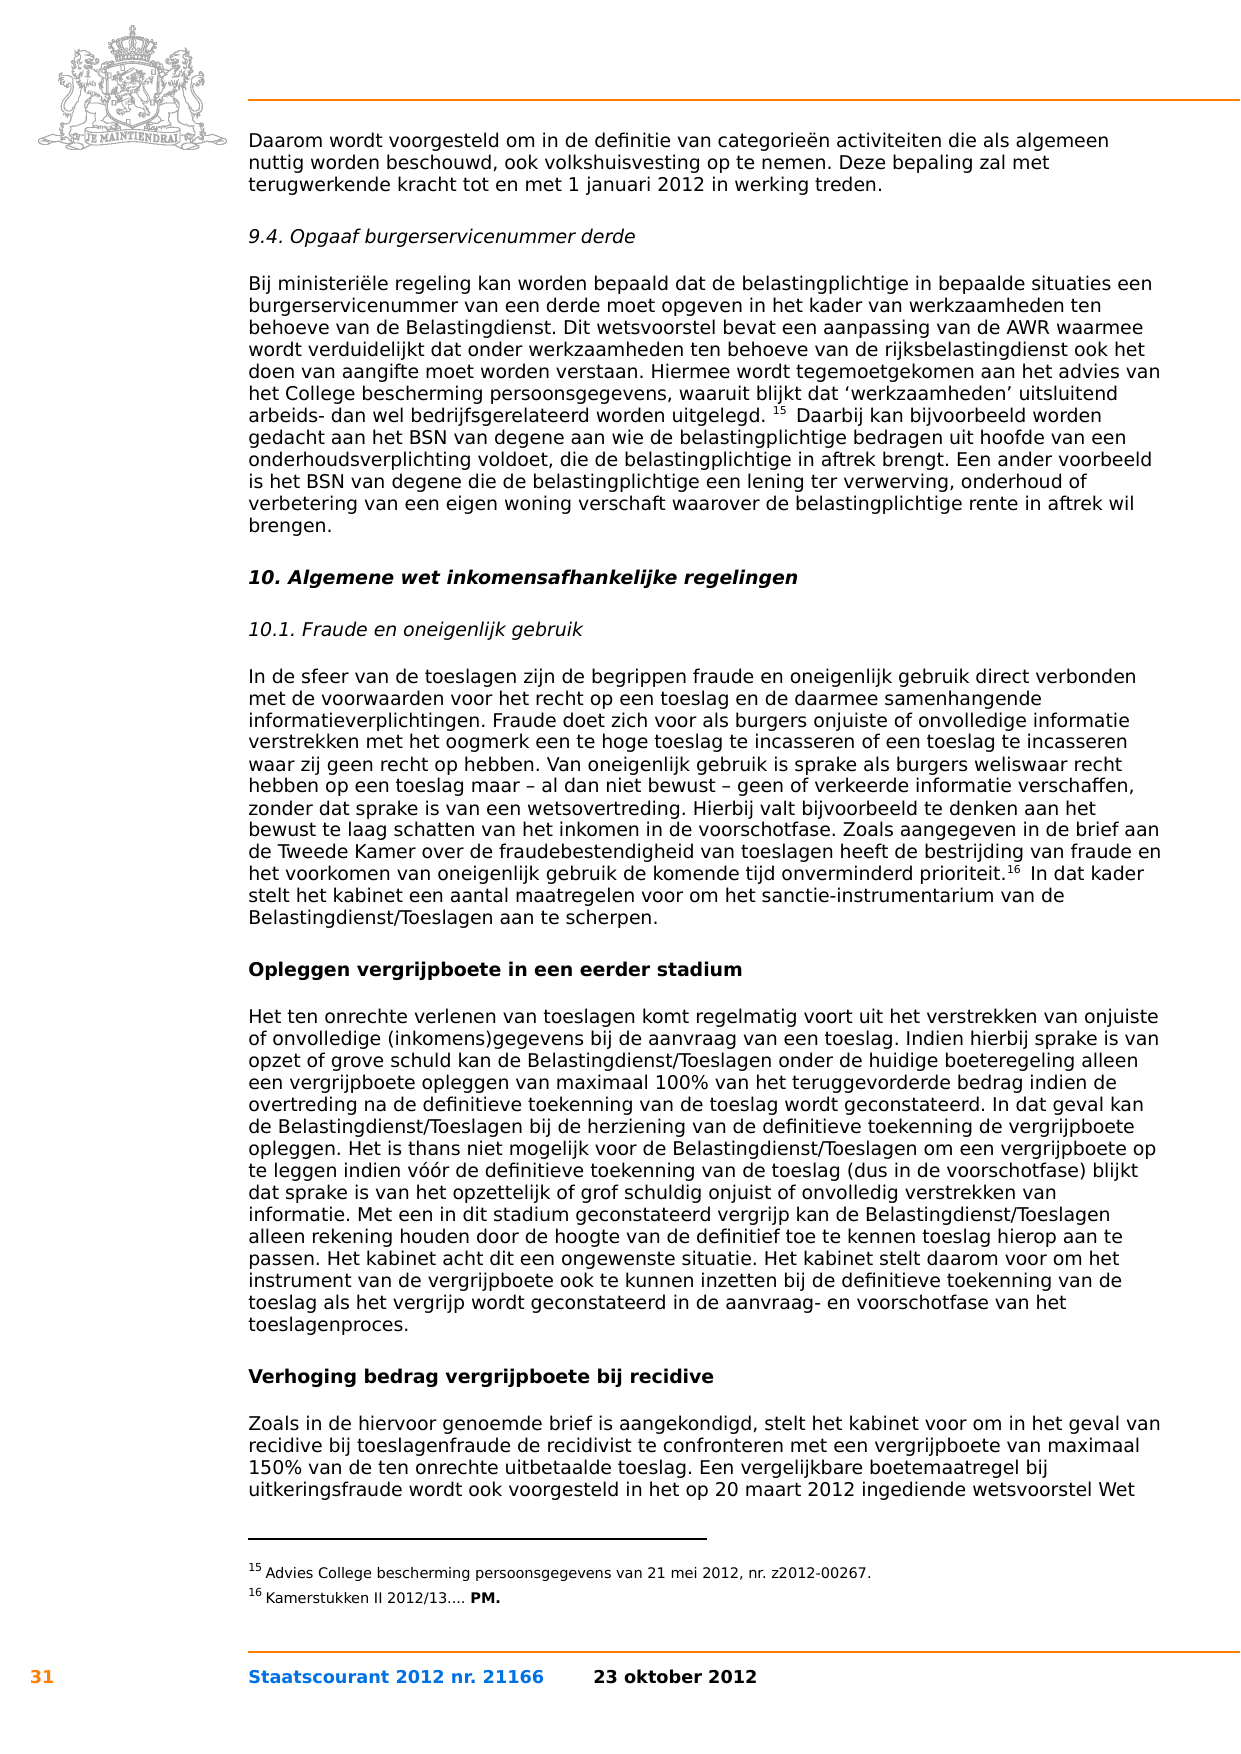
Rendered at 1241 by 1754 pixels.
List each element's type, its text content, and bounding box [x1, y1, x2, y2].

text Bij ministeriële regeling kan worden bepaald dat de belastingplichtige in bepaalde situaties een burgerservicenummer van een derde moet opgeven in het kader van werkzaamheden ten behoeve van de Belastingdienst. Dit wetsvoorstel bevat een aanpassing van de AWR waarmee wordt verduidelijkt dat onder werkzaamheden ten behoeve van de rijksbelastingdienst ook het doen van aangifte moet worden verstaan. Hiermee wordt tegemoetgekomen aan het advies van het College bescherming persoonsgegevens, waaruit blijkt dat ‘werkzaamheden’ uitsluitend arbeids- dan wel bedrijfsgerelateerd worden uitgelegd. Daarbij kan bijvoorbeeld worden gedacht aan het BSN van degene aan wie de belastingplichtige bedragen uit hoofde van een onderhoudsverplichting voldoet, die de belastingplichtige in aftrek brengt. Een ander voorbeeld is het BSN van degene die de belastingplichtige een lening ter verwerving, onderhoud of verbetering van een eigen woning verschaft waarover de belastingplichtige rente in aftrek wil brengen. [248, 273, 1163, 537]
subtitle 9.4. Opgaaf burgerservicenummer derde [248, 226, 1163, 248]
subtitle 10.1. Fraude en oneigenlijk gebruik [248, 618, 1163, 641]
subtitle 10. Algemene wet inkomensafhankelijke regelingen [248, 567, 1163, 588]
text Daarom wordt voorgesteld om in de definitie van categorieën activiteiten die als algemeen nuttig worden beschouwd, ook volkshuisvesting op te nemen. Deze bepaling zal met terugwerkende kracht tot en met 1 januari 2012 in werking treden. [248, 130, 1163, 196]
text In de sfeer van de toeslagen zijn de begrippen fraude en oneigenlijk gebruik direct verbonden met de voorwaarden voor het recht op een toeslag en de daarmee samenhangende informatieverplichtingen. Fraude doet zich voor als burgers onjuiste of onvolledige informatie verstrekken met het oogmerk een te hoge toeslag te incasseren of een toeslag te incasseren waar zij geen recht op hebben. Van oneigenlijk gebruik is sprake als burgers weliswaar recht hebben op een toeslag maar – al dan niet bewust – geen of verkeerde informatie verschaffen, zonder dat sprake is van een wetsovertreding. Hierbij valt bijvoorbeeld te denken aan het bewust te laag schatten van het inkomen in de voorschotfase. Zoals aangegeven in de brief aan de Tweede Kamer over de fraudebestendigheid van toeslagen heeft de bestrijding van fraude en het voorkomen van oneigenlijk gebruik de komende tijd onverminderd prioriteit. In dat kader stelt het kabinet een aantal maatregelen voor om het sanctie-instrumentarium van de Belastingdienst/Toeslagen aan te scherpen. [248, 666, 1163, 929]
text Het ten onrechte verlenen van toeslagen komt regelmatig voort uit het verstrekken van onjuiste of onvolledige (inkomens)gegevens bij de aanvraag van een toeslag. Indien hierbij sprake is van opzet of grove schuld kan de Belastingdienst/Toeslagen onder de huidige boeteregeling alleen een vergrijpboete opleggen van maximaal 100% van het teruggevorderde bedrag indien de overtreding na de definitieve toekenning van de toeslag wordt geconstateerd. In dat geval kan de Belastingdienst/Toeslagen bij de herziening van de definitieve toekenning de vergrijpboete opleggen. Het is thans niet mogelijk voor de Belastingdienst/Toeslagen om een vergrijpboete op te leggen indien vóór de definitieve toekenning van de toeslag (dus in de voorschotfase) blijkt dat sprake is van het opzettelijk of grof schuldig onjuist of onvolledig verstrekken van informatie. Met een in dit stadium geconstateerd vergrijp kan de Belastingdienst/Toeslagen alleen rekening houden door de hoogte van de definitief toe te kennen toeslag hierop aan te passen. Het kabinet acht dit een ongewenste situatie. Het kabinet stelt daarom voor om het instrument van de vergrijpboete ook te kunnen inzetten bij de definitieve toekenning van de toeslag als het vergrijp wordt geconstateerd in de aanvraag- en voorschotfase van het toeslagenproces. [248, 1006, 1163, 1336]
text Zoals in de hiervoor genoemde brief is aangekondigd, stelt het kabinet voor om in het geval van recidive bij toeslagenfraude de recidivist te confronteren met een vergrijpboete van maximaal 150% van de ten onrechte uitbetaalde toeslag. Een vergelijkbare boetemaatregel bij uitkeringsfraude wordt ook voorgesteld in het op 20 maart 2012 ingediende wetsvoorstel Wet [248, 1413, 1163, 1501]
picture [38, 25, 227, 150]
subtitle Verhoging bedrag vergrijpboete bij recidive [248, 1366, 1163, 1388]
subtitle Opleggen vergrijpboete in een eerder stadium [248, 959, 1163, 981]
text Advies College bescherming persoonsgegevens van 21 mei 2012, nr. z2012-00267. [248, 1561, 1163, 1583]
text Kamerstukken II 2012/13.... PM. [248, 1586, 1163, 1608]
